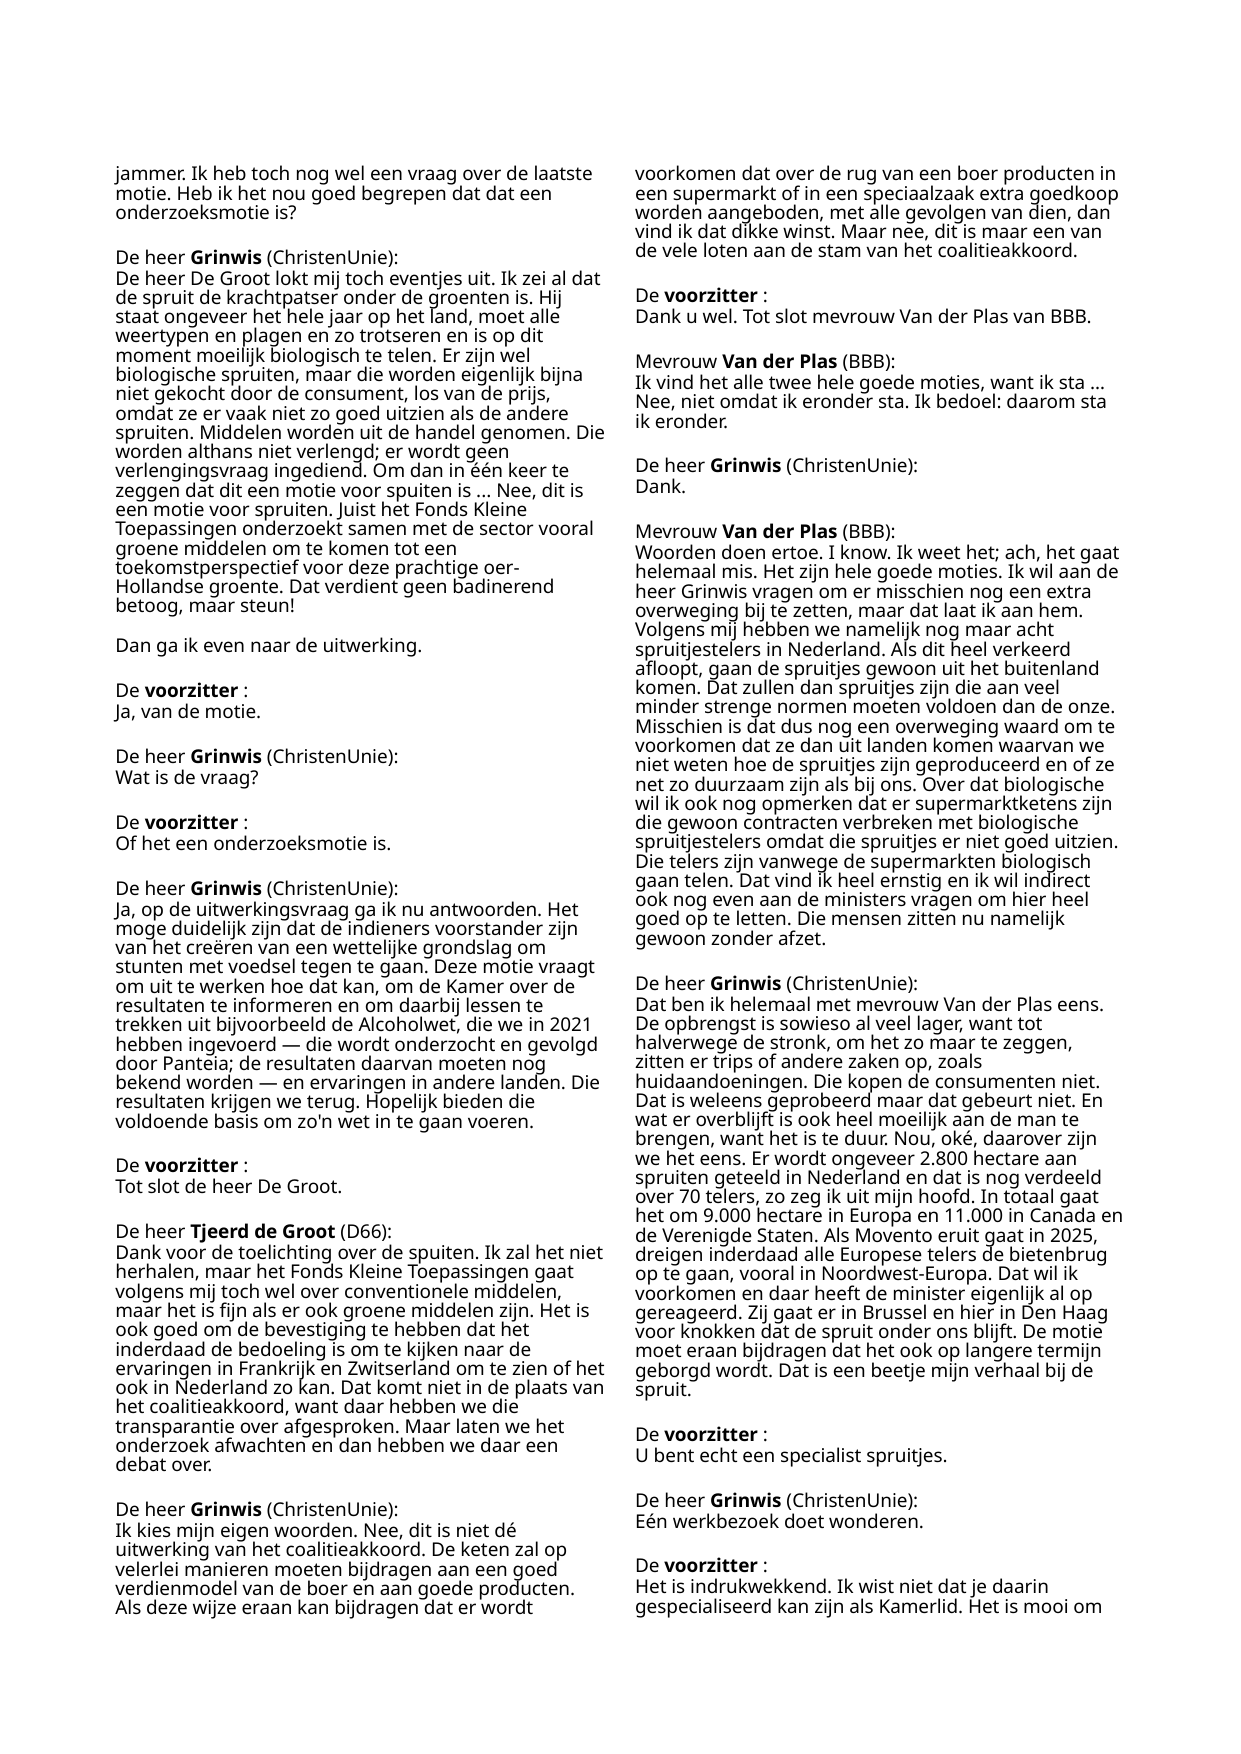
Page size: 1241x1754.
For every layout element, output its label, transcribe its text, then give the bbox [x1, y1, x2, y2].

text De voorzitter : [115, 809, 605, 835]
text voorkomen dat over de rug van een boer producten in een supermarkt of in een speciaalzaak extra goedkoop worden aangeboden, met alle gevolgen van dien, dan vind ik dat dikke winst. Maar nee, dit is maar een van de vele loten aan de stam van het coalitieakkoord. [635, 165, 1125, 262]
text Woorden doen ertoe. I know. Ik weet het; ach, het gaat helemaal mis. Het zijn hele goede moties. Ik wil aan de heer Grinwis vragen om er misschien nog een extra overweging bij te zetten, maar dat laat ik aan hem. Volgens mij hebben we namelijk nog maar acht spruitjestelers in Nederland. Als dit heel verkeerd afloopt, gaan de spruitjes gewoon uit het buitenland komen. Dat zullen dan spruitjes zijn die aan veel minder strenge normen moeten voldoen dan de onze. Misschien is dat dus nog een overweging waard om te voorkomen dat ze dan uit landen komen waarvan we niet weten hoe de spruitjes zijn geproduceerd en of ze net zo duurzaam zijn als bij ons. Over dat biologische wil ik ook nog opmerken dat er supermarktketens zijn die gewoon contracten verbreken met biologische spruitjestelers omdat die spruitjes er niet goed uitzien. Die telers zijn vanwege de supermarkten biologisch gaan telen. Dat vind ik heel ernstig en ik wil indirect ook nog even aan de ministers vragen om hier heel goed op te letten. Die mensen zitten nu namelijk gewoon zonder afzet. [635, 544, 1125, 949]
text Ik kies mijn eigen woorden. Nee, dit is niet dé uitwerking van het coalitieakkoord. De keten zal op velerlei manieren moeten bijdragen aan een goed verdienmodel van de boer en aan goede producten. Als deze wijze eraan kan bijdragen dat er wordt [115, 1522, 605, 1618]
text Ik vind het alle twee hele goede moties, want ik sta … Nee, niet omdat ik eronder sta. Ik bedoel: daarom sta ik eronder. [635, 374, 1125, 432]
text De heer Grinwis (ChristenUnie): [635, 1487, 1125, 1513]
text De heer Grinwis (ChristenUnie): [635, 970, 1125, 996]
text De heer Grinwis (ChristenUnie): [115, 743, 605, 769]
text De heer Grinwis (ChristenUnie): [115, 875, 605, 901]
text De heer Grinwis (ChristenUnie): [635, 453, 1125, 478]
text Het is indrukwekkend. Ik wist niet dat je daarin gespecialiseerd kan zijn als Kamerlid. Het is mooi om [635, 1578, 1125, 1617]
text De voorzitter : [635, 282, 1125, 308]
text De heer Grinwis (ChristenUnie): [115, 244, 605, 270]
text Dan ga ik even naar de uitwerking. [115, 637, 605, 657]
text De voorzitter : [115, 677, 605, 703]
text De voorzitter : [635, 1421, 1125, 1447]
text Eén werkbezoek doet wonderen. [635, 1513, 1125, 1532]
text Dat ben ik helemaal met mevrouw Van der Plas eens. De opbrengst is sowieso al veel lager, want tot halverwege de stronk, om het zo maar te zeggen, zitten er trips of andere zaken op, zoals huidaandoeningen. Die kopen de consumenten niet. Dat is weleens geprobeerd maar dat gebeurt niet. En wat er overblijft is ook heel moeilijk aan de man te brengen, want het is te duur. Nou, oké, daarover zijn we het eens. Er wordt ongeveer 2.800 hectare aan spruiten geteeld in Nederland en dat is nog verdeeld over 70 telers, zo zeg ik uit mijn hoofd. In totaal gaat het om 9.000 hectare in Europa en 11.000 in Canada en de Verenigde Staten. Als Movento eruit gaat in 2025, dreigen inderdaad alle Europese telers de bietenbrug op te gaan, vooral in Noordwest-Europa. Dat wil ik voorkomen en daar heeft de minister eigenlijk al op gereageerd. Zij gaat er in Brussel en hier in Den Haag voor knokken dat de spruit onder ons blijft. De motie moet eraan bijdragen dat het ook op langere termijn geborgd wordt. Dat is een beetje mijn verhaal bij de spruit. [635, 996, 1125, 1400]
text Wat is de vraag? [115, 769, 605, 788]
text Dank voor de toelichting over de spuiten. Ik zal het niet herhalen, maar het Fonds Kleine Toepassingen gaat volgens mij toch wel over conventionele middelen, maar het is fijn als er ook groene middelen zijn. Het is ook goed om de bevestiging te hebben dat het inderdaad de bedoeling is om te kijken naar de ervaringen in Frankrijk en Zwitserland om te zien of het ook in Nederland zo kan. Dat komt niet in de plaats van het coalitieakkoord, want daar hebben we die transparantie over afgesproken. Maar laten we het onderzoek afwachten en dan hebben we daar een debat over. [115, 1244, 605, 1476]
text Ja, van de motie. [115, 703, 605, 722]
text De voorzitter : [635, 1553, 1125, 1578]
text Ja, op de uitwerkingsvraag ga ik nu antwoorden. Het moge duidelijk zijn dat de indieners voorstander zijn van het creëren van een wettelijke grondslag om stunten met voedsel tegen te gaan. Deze motie vraagt om uit te werken hoe dat kan, om de Kamer over de resultaten te informeren en om daarbij lessen te trekken uit bijvoorbeeld de Alcoholwet, die we in 2021 hebben ingevoerd — die wordt onderzocht en gevolgd door Panteia; de resultaten daarvan moeten nog bekend worden — en ervaringen in andere landen. Die resultaten krijgen we terug. Hopelijk bieden die voldoende basis om zo'n wet in te gaan voeren. [115, 901, 605, 1132]
text Dank u wel. Tot slot mevrouw Van der Plas van BBB. [635, 308, 1125, 327]
text Tot slot de heer De Groot. [115, 1178, 605, 1198]
text De voorzitter : [115, 1153, 605, 1178]
text Mevrouw Van der Plas (BBB): [635, 348, 1125, 374]
text Dank. [635, 478, 1125, 498]
text Of het een onderzoeksmotie is. [115, 835, 605, 854]
text De heer Tjeerd de Groot (D66): [115, 1218, 605, 1244]
text De heer De Groot lokt mij toch eventjes uit. Ik zei al dat de spruit de krachtpatser onder de groenten is. Hij staat ongeveer het hele jaar op het land, moet alle weertypen en plagen en zo trotseren en is op dit moment moeilijk biologisch te telen. Er zijn wel biologische spruiten, maar die worden eigenlijk bijna niet gekocht door de consument, los van de prijs, omdat ze er vaak niet zo goed uitzien als de andere spruiten. Middelen worden uit de handel genomen. Die worden althans niet verlengd; er wordt geen verlengingsvraag ingediend. Om dan in één keer te zeggen dat dit een motie voor spuiten is ... Nee, dit is een motie voor spruiten. Juist het Fonds Kleine Toepassingen onderzoekt samen met de sector vooral groene middelen om te komen tot een toekomstperspectief voor deze prachtige oer-Hollandse groente. Dat verdient geen badinerend betoog, maar steun! [115, 270, 605, 617]
text Mevrouw Van der Plas (BBB): [635, 518, 1125, 544]
text De heer Grinwis (ChristenUnie): [115, 1496, 605, 1522]
text U bent echt een specialist spruitjes. [635, 1447, 1125, 1466]
text jammer. Ik heb toch nog wel een vraag over de laatste motie. Heb ik het nou goed begrepen dat dat een onderzoeksmotie is? [115, 165, 605, 223]
